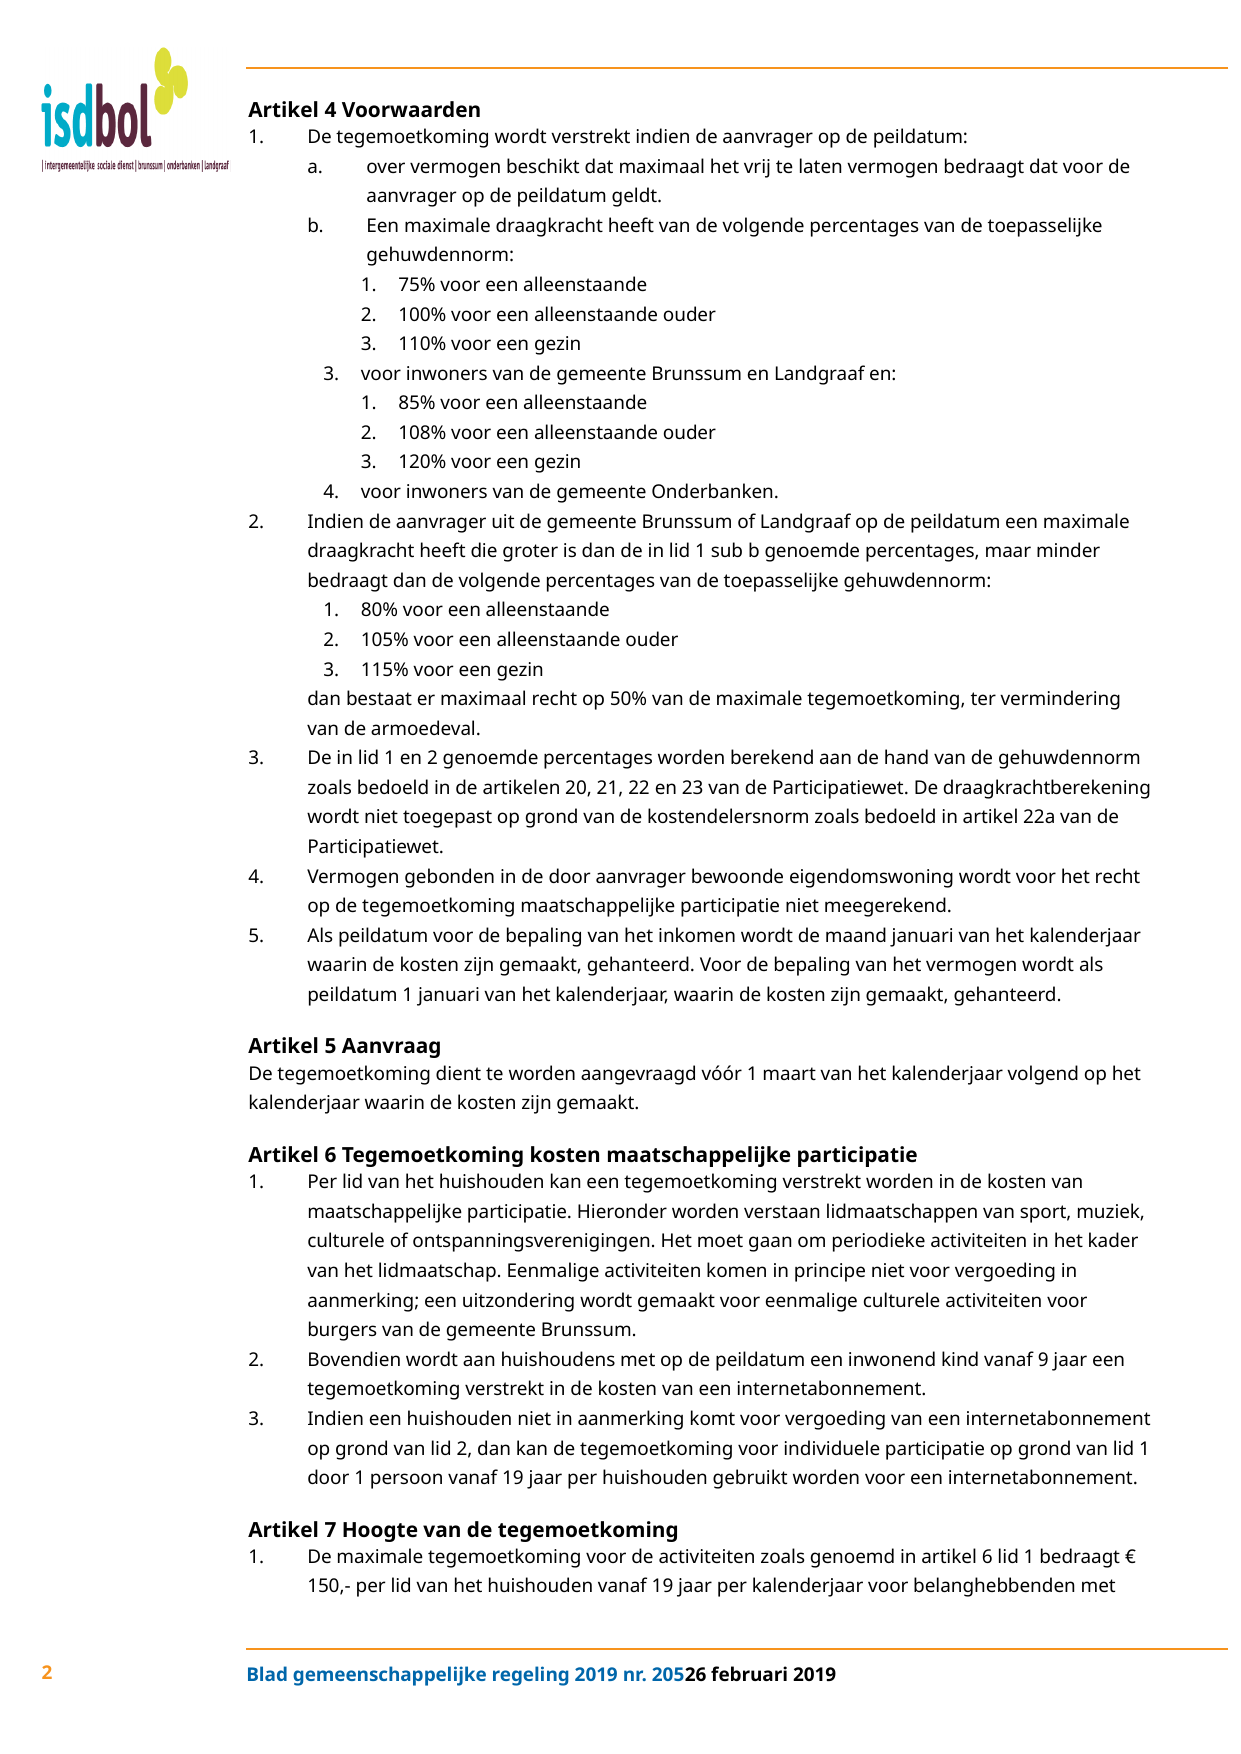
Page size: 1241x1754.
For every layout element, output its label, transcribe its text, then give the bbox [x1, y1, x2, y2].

list Per lid van het huishouden kan een tegemoetkoming verstrekt worden in de kosten van maatschappelijke participatie. Hieronder worden verstaan lidmaatschappen van sport, muziek, culturele of ontspanningsverenigingen. Het moet gaan om periodieke activiteiten in het kader van het lidmaatschap. Eenmalige activiteiten komen in principe niet voor vergoeding in aanmerking; een uitzondering wordt gemaakt voor eenmalige culturele activiteiten voor burgers van de gemeente Brunssum. [248, 1168, 1152, 1342]
list dan bestaat er maximaal recht op 50% van de maximale tegemoetkoming, ter vermindering van de armoedeval. [248, 685, 1152, 741]
text Artikel 4 Voorwaarden [248, 95, 1152, 123]
list 115% voor een gezin [323, 656, 1152, 681]
list Als peildatum voor de bepaling van het inkomen wordt de maand januari van het kalenderjaar waarin de kosten zijn gemaakt, gehanteerd. Voor de bepaling van het vermogen wordt als peildatum 1 januari van het kalenderjaar, waarin de kosten zijn gemaakt, gehanteerd. [248, 922, 1152, 1007]
list 80% voor een alleenstaande [323, 597, 1152, 622]
list 110% voor een gezin [361, 330, 1152, 356]
list 120% voor een gezin [361, 449, 1152, 474]
list 105% voor een alleenstaande ouder [323, 626, 1152, 652]
list De tegemoetkoming wordt verstrekt indien de aanvrager op de peildatum: [248, 123, 1152, 149]
list De maximale tegemoetkoming voor de activiteiten zoals genoemd in artikel 6 lid 1 bedraagt € 150,- per lid van het huishouden vanaf 19 jaar per kalenderjaar voor belanghebbenden met [248, 1543, 1152, 1598]
list 85% voor een alleenstaande [361, 389, 1152, 415]
list over vermogen beschikt dat maximaal het vrij te laten vermogen bedraagt dat voor de aanvrager op de peildatum geldt. [307, 153, 1152, 208]
text Artikel 7 Hoogte van de tegemoetkoming [248, 1515, 1152, 1543]
list 75% voor een alleenstaande [361, 271, 1152, 297]
list Bovendien wordt aan huishoudens met op de peildatum een inwonend kind vanaf 9 jaar een tegemoetkoming verstrekt in de kosten van een internetabonnement. [248, 1346, 1152, 1401]
list Vermogen gebonden in de door aanvrager bewoonde eigendomswoning wordt voor het recht op de tegemoetkoming maatschappelijke participatie niet meegerekend. [248, 863, 1152, 918]
text Artikel 5 Aanvraag [248, 1032, 1152, 1060]
list Een maximale draagkracht heeft van de volgende percentages van de toepasselijke gehuwdennorm: [307, 212, 1152, 267]
text Artikel 6 Tegemoetkoming kosten maatschappelijke participatie [248, 1140, 1152, 1168]
list 100% voor een alleenstaande ouder [361, 301, 1152, 326]
picture [41, 47, 231, 172]
list 108% voor een alleenstaande ouder [361, 419, 1152, 445]
list De in lid 1 en 2 genoemde percentages worden berekend aan de hand van de gehuwdennorm zoals bedoeld in de artikelen 20, 21, 22 en 23 van de Participatiewet. De draagkrachtberekening wordt niet toegepast op grond van de kostendelersnorm zoals bedoeld in artikel 22a van de Participatiewet. [248, 744, 1152, 859]
list Indien een huishouden niet in aanmerking komt voor vergoeding van een internetabonnement op grond van lid 2, dan kan de tegemoetkoming voor individuele participatie op grond van lid 1 door 1 persoon vanaf 19 jaar per huishouden gebruikt worden voor een internetabonnement. [248, 1405, 1152, 1490]
text De tegemoetkoming dient te worden aangevraagd vóór 1 maart van het kalenderjaar volgend op het kalenderjaar waarin de kosten zijn gemaakt. [248, 1060, 1152, 1115]
list Indien de aanvrager uit de gemeente Brunssum of Landgraaf op de peildatum een maximale draagkracht heeft die groter is dan de in lid 1 sub b genoemde percentages, maar minder bedraagt dan de volgende percentages van de toepasselijke gehuwdennorm: [248, 508, 1152, 593]
list voor inwoners van de gemeente Onderbanken. [323, 478, 1152, 504]
list voor inwoners van de gemeente Brunssum en Landgraaf en: [323, 360, 1152, 386]
